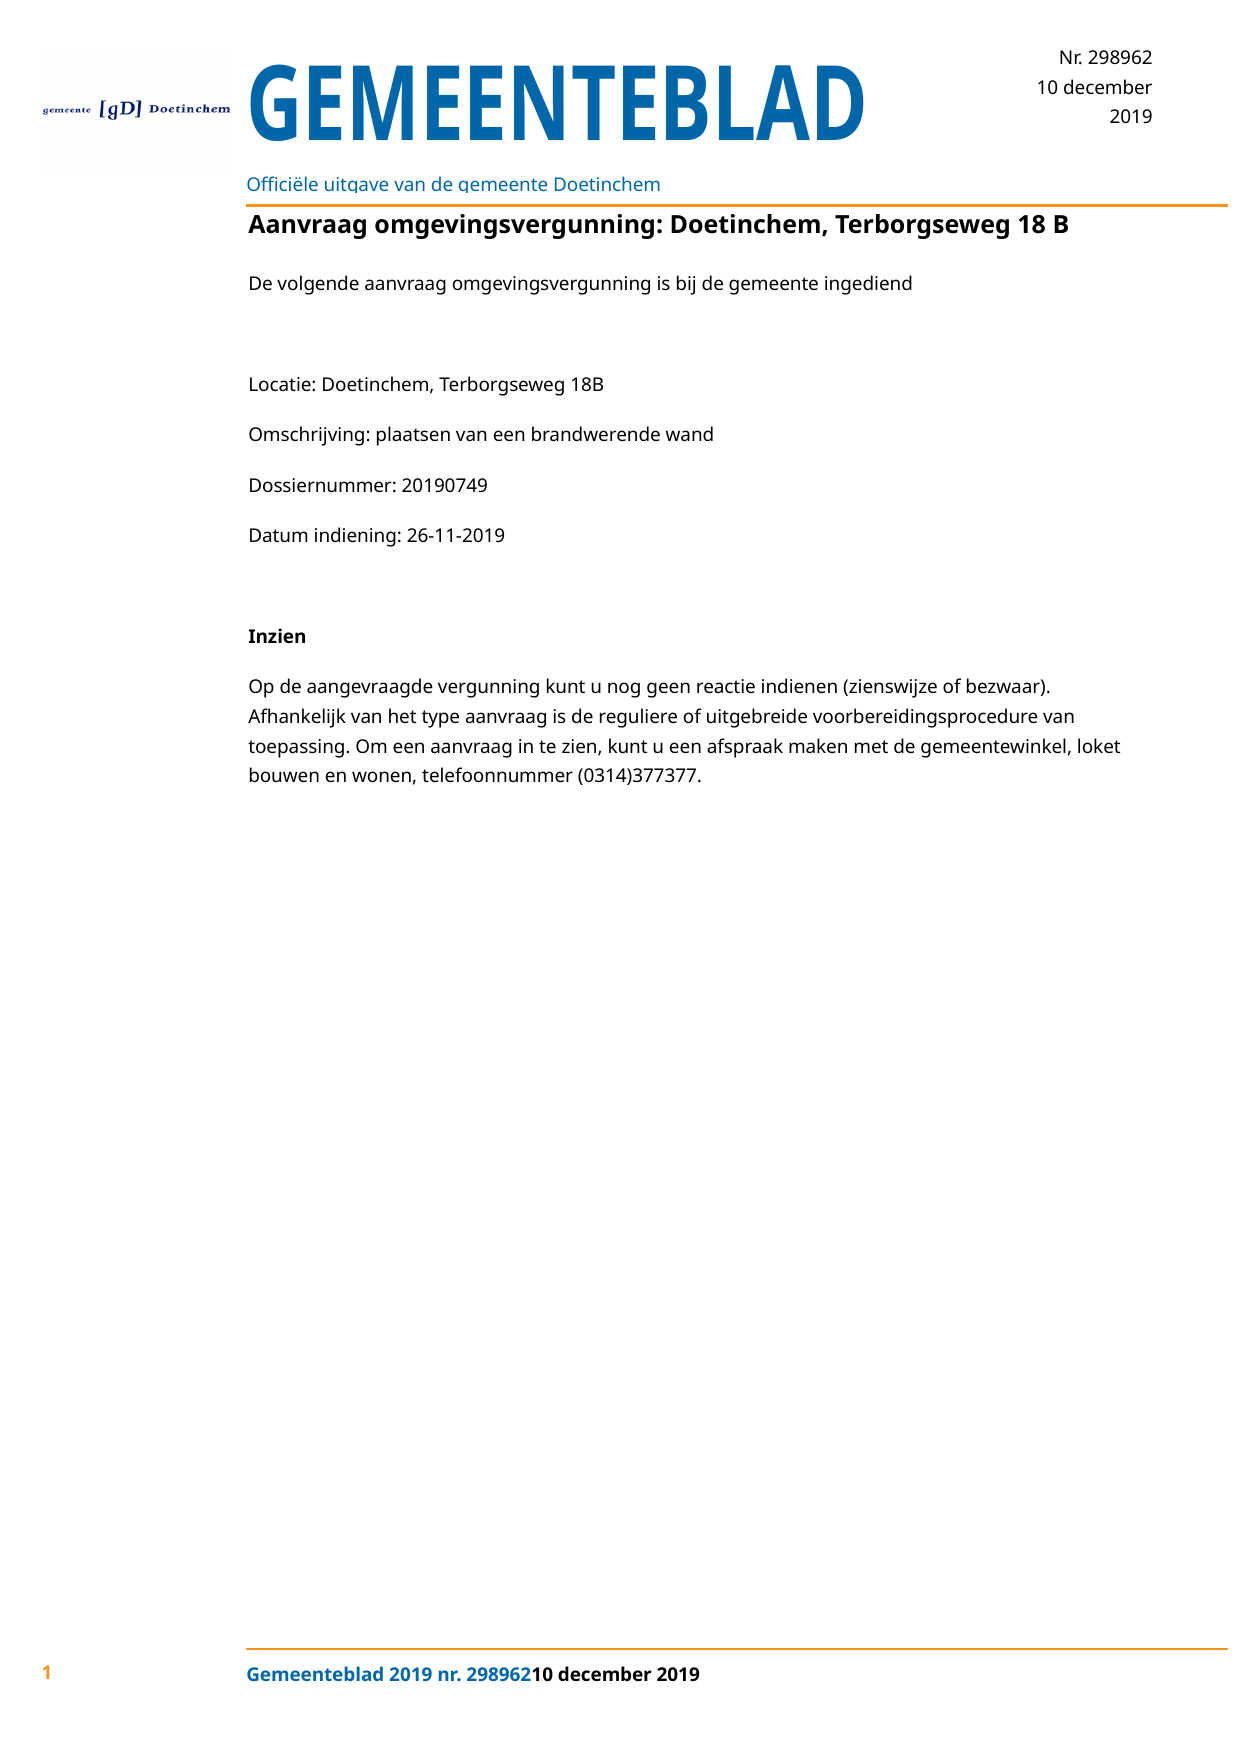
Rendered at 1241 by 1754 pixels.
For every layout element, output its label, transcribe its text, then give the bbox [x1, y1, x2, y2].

text Op de aangevraagde vergunning kunt u nog geen reactie indienen (zienswijze of bezwaar). Afhankelijk van het type aanvraag is de reguliere of uitgebreide voorbereidingsprocedure van toepassing. Om een aanvraag in te zien, kunt u een afspraak maken met de gemeentewinkel, loket bouwen en wonen, telefoonnummer (0314)377377. [248, 674, 1152, 788]
text De volgende aanvraag omgevingsvergunning is bij de gemeente ingediend [248, 270, 1152, 296]
text Datum indiening: 26-11-2019 [248, 522, 1152, 548]
picture [41, 47, 231, 172]
text Omschrijving: plaatsen van een brandwerende wand [248, 422, 1152, 447]
text Inzien [248, 623, 1152, 649]
text Dossiernummer: 20190749 [248, 472, 1152, 498]
text Locatie: Doetinchem, Terborgseweg 18B [248, 371, 1152, 397]
text Aanvraag omgevingsvergunning: Doetinchem, Terborgseweg 18 B [248, 207, 1152, 241]
